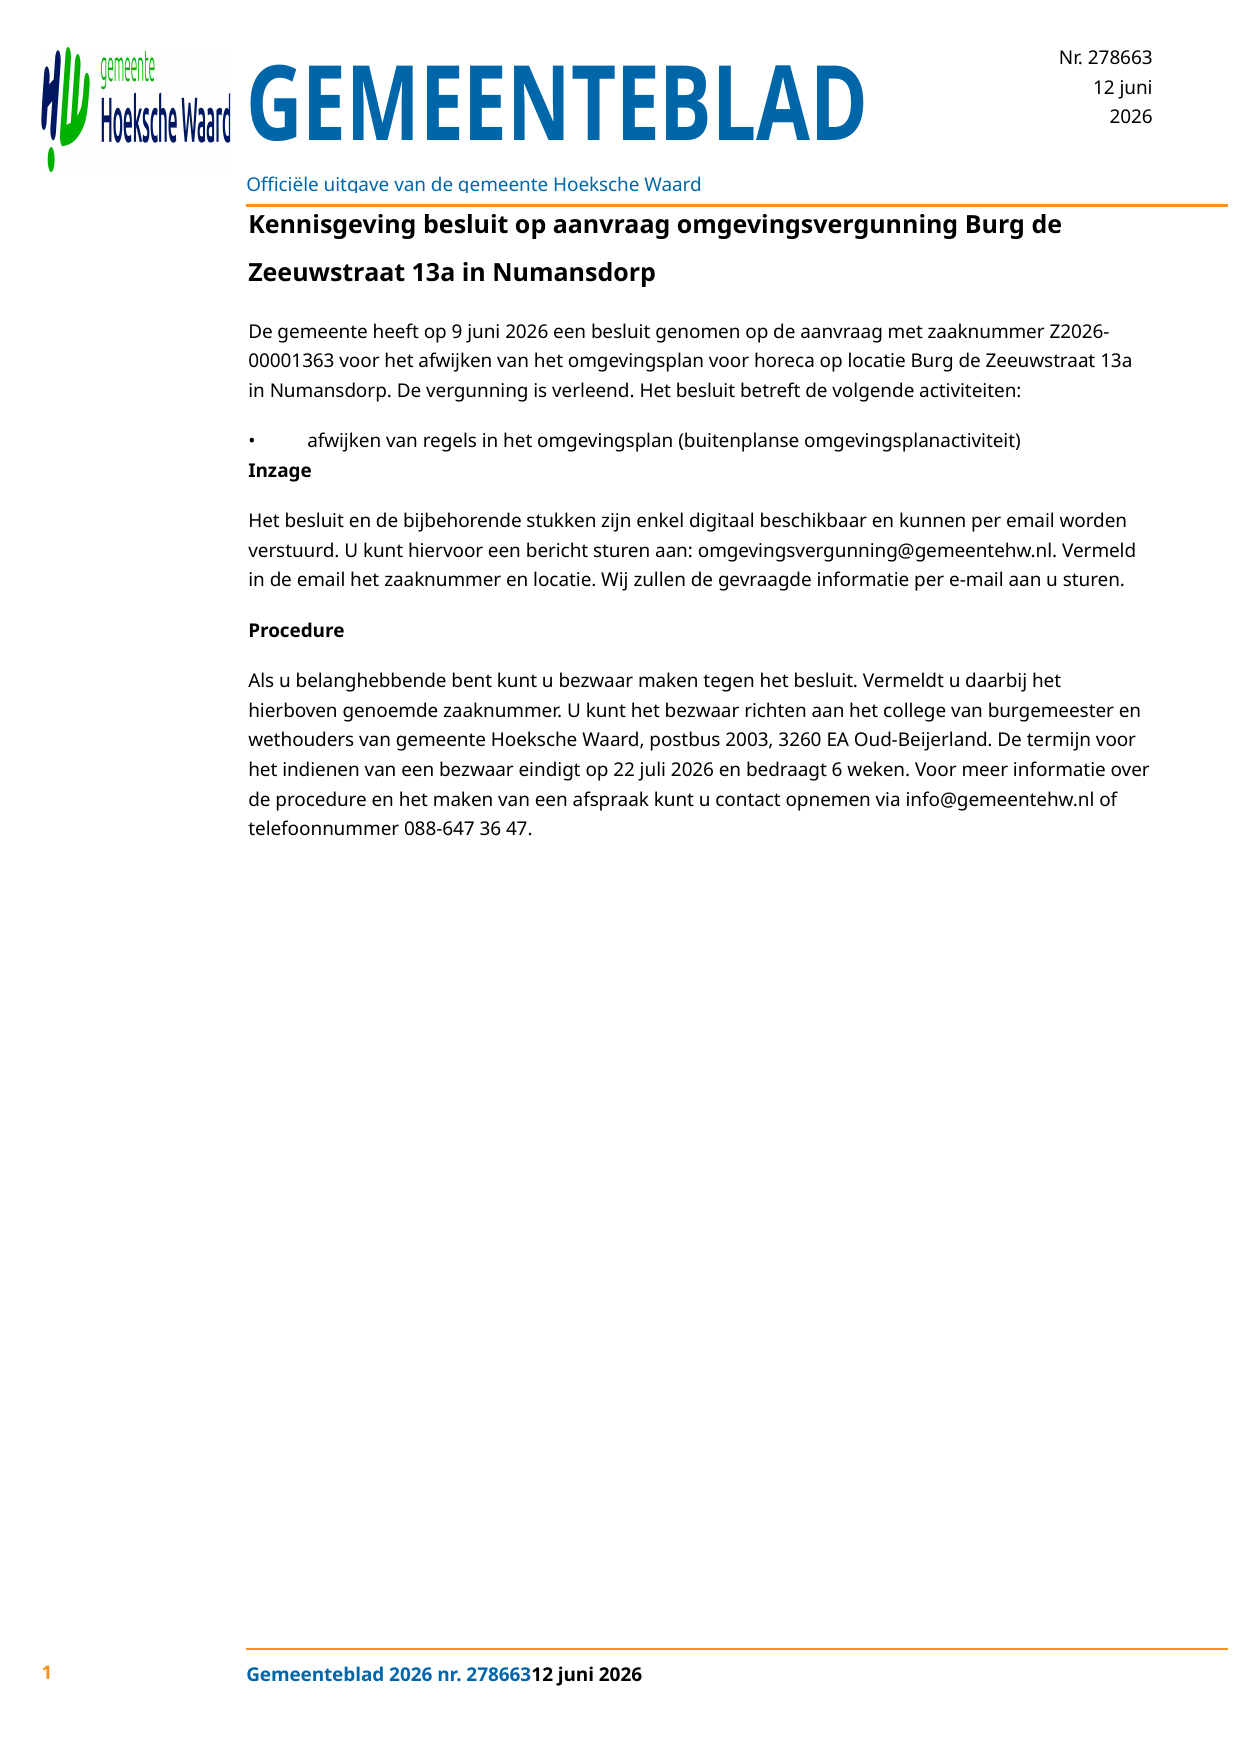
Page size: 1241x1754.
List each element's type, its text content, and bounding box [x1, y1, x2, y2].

text Als u belanghebbende bent kunt u bezwaar maken tegen het besluit. Vermeldt u daarbij het hierboven genoemde zaaknummer. U kunt het bezwaar richten aan het college van burgemeester en wethouders van gemeente Hoeksche Waard, postbus 2003, 3260 EA Oud-Beijerland. De termijn voor het indienen van een bezwaar eindigt op 22 juli 2026 en bedraagt 6 weken. Voor meer informatie over de procedure en het maken van een afspraak kunt u contact opnemen via info@gemeentehw.nl of telefoonnummer 088-647 36 47. [248, 667, 1152, 841]
text Kennisgeving besluit op aanvraag omgevingsvergunning Burg de Zeeuwstraat 13a in Numansdorp [248, 207, 1152, 288]
text Het besluit en de bijbehorende stukken zijn enkel digitaal beschikbaar en kunnen per email worden verstuurd. U kunt hiervoor een bericht sturen aan: omgevingsvergunning@gemeentehw.nl. Vermeld in de email het zaaknummer en locatie. Wij zullen de gevraagde informatie per e-mail aan u sturen. [248, 507, 1152, 592]
text Inzage [248, 457, 1152, 483]
text Procedure [248, 617, 1152, 643]
list afwijken van regels in het omgevingsplan (buitenplanse omgevingsplanactiviteit) [248, 427, 1152, 453]
text De gemeente heeft op 9 juni 2026 een besluit genomen op de aanvraag met zaaknummer Z2026-00001363 voor het afwijken van het omgevingsplan voor horeca op locatie Burg de Zeeuwstraat 13a in Numansdorp. De vergunning is verleend. Het besluit betreft de volgende activiteiten: [248, 318, 1152, 403]
picture [41, 47, 231, 172]
